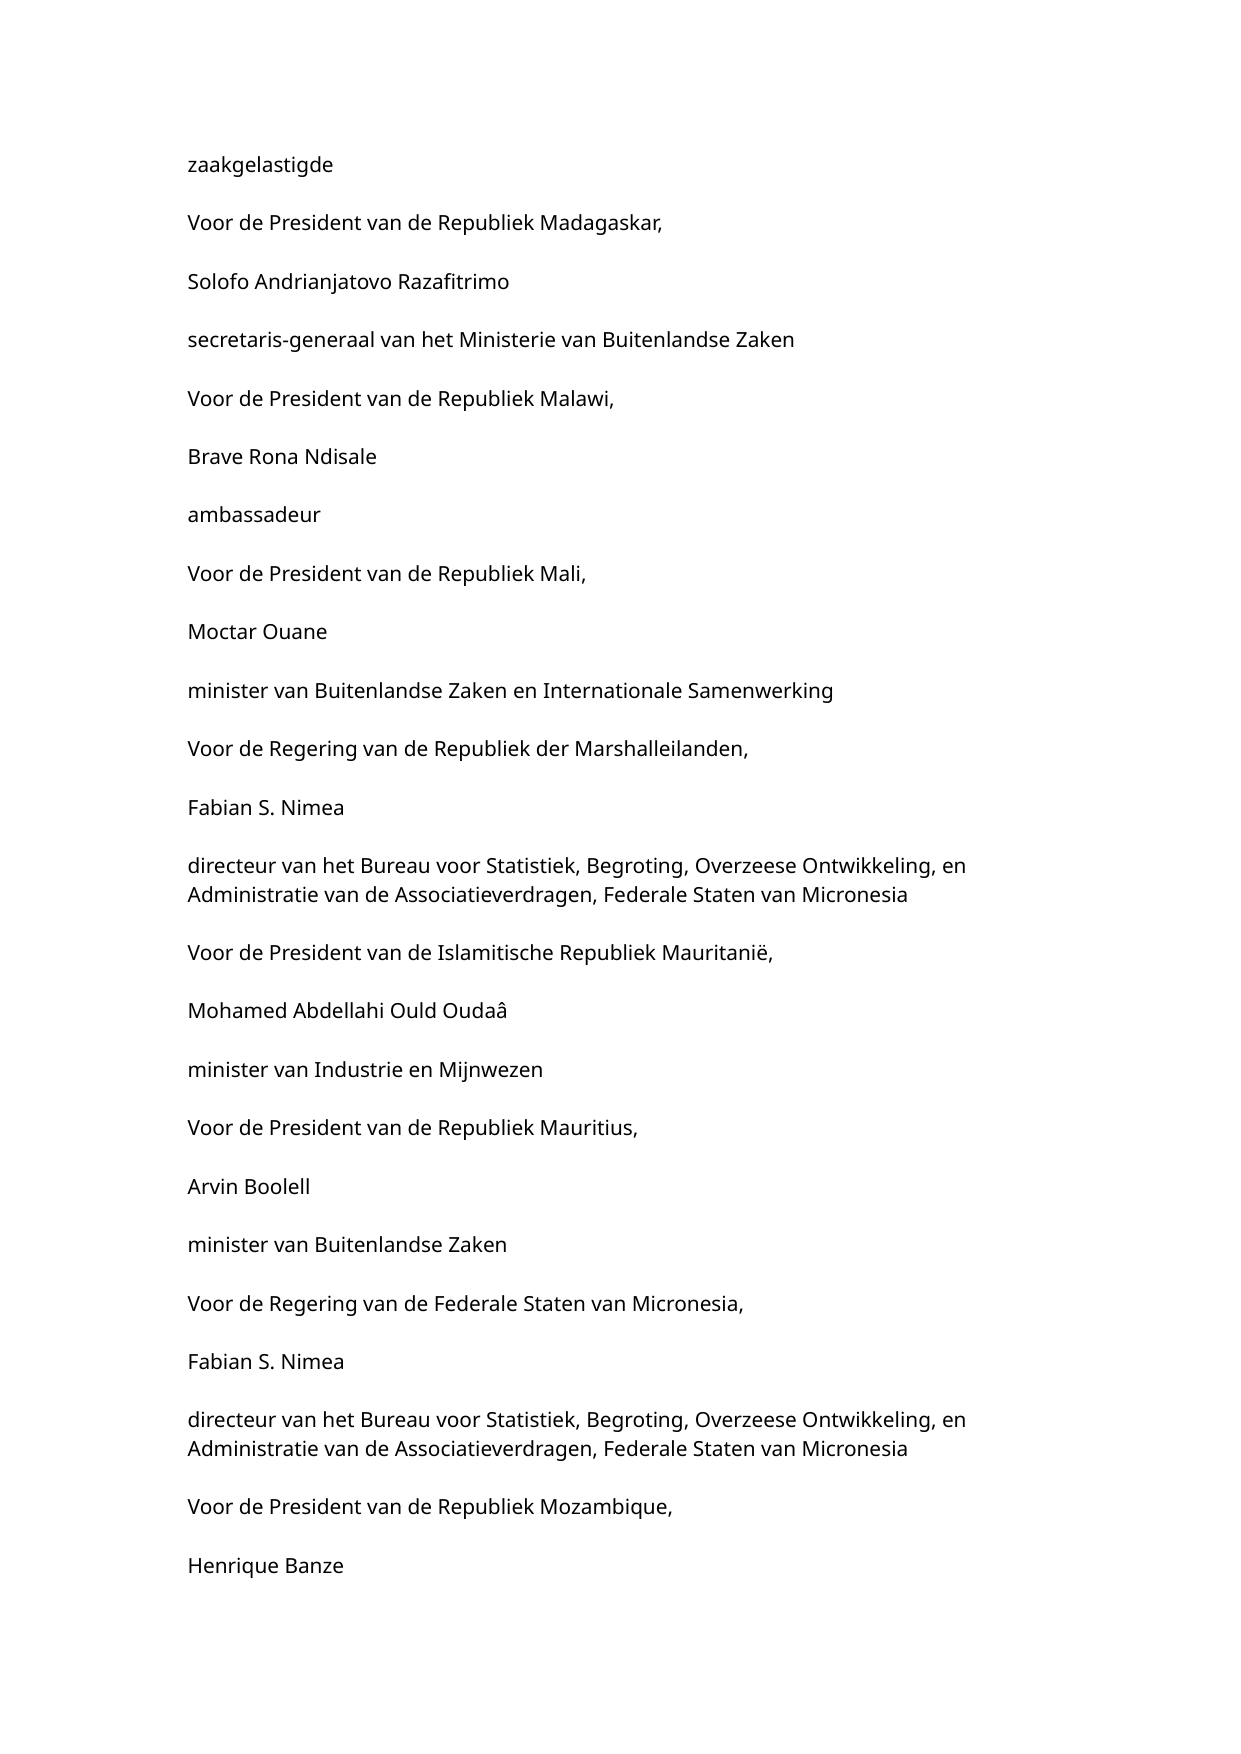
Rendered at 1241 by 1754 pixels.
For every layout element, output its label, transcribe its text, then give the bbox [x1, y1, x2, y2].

text zaakgelastigde [187, 150, 1053, 178]
text Voor de Regering van de Republiek der Marshalleilanden, [187, 734, 1053, 763]
text minister van Industrie en Mijnwezen [187, 1055, 1053, 1083]
text Voor de President van de Republiek Madagaskar, [187, 208, 1053, 237]
text Arvin Boolell [187, 1172, 1053, 1200]
text directeur van het Bureau voor Statistiek, Begroting, Overzeese Ontwikkeling, en Administratie van de Associatieverdragen, Federale Staten van Micronesia [187, 851, 1053, 908]
text Fabian S. Nimea [187, 1347, 1053, 1376]
text ambassadeur [187, 501, 1053, 529]
text minister van Buitenlandse Zaken [187, 1230, 1053, 1259]
text directeur van het Bureau voor Statistiek, Begroting, Overzeese Ontwikkeling, en Administratie van de Associatieverdragen, Federale Staten van Micronesia [187, 1406, 1053, 1462]
text Brave Rona Ndisale [187, 442, 1053, 471]
text secretaris-generaal van het Ministerie van Buitenlandse Zaken [187, 325, 1053, 354]
text Henrique Banze [187, 1551, 1053, 1579]
text Voor de President van de Republiek Mozambique, [187, 1492, 1053, 1521]
text Voor de President van de Islamitische Republiek Mauritanië, [187, 938, 1053, 967]
text minister van Buitenlandse Zaken en Internationale Samenwerking [187, 676, 1053, 704]
text Fabian S. Nimea [187, 793, 1053, 821]
text Voor de President van de Republiek Mali, [187, 559, 1053, 587]
text Voor de President van de Republiek Mauritius, [187, 1113, 1053, 1142]
text Mohamed Abdellahi Ould Oudaâ [187, 997, 1053, 1025]
text Voor de President van de Republiek Malawi, [187, 384, 1053, 412]
text Voor de Regering van de Federale Staten van Micronesia, [187, 1289, 1053, 1317]
text Solofo Andrianjatovo Razafitrimo [187, 267, 1053, 295]
text Moctar Ouane [187, 617, 1053, 646]
